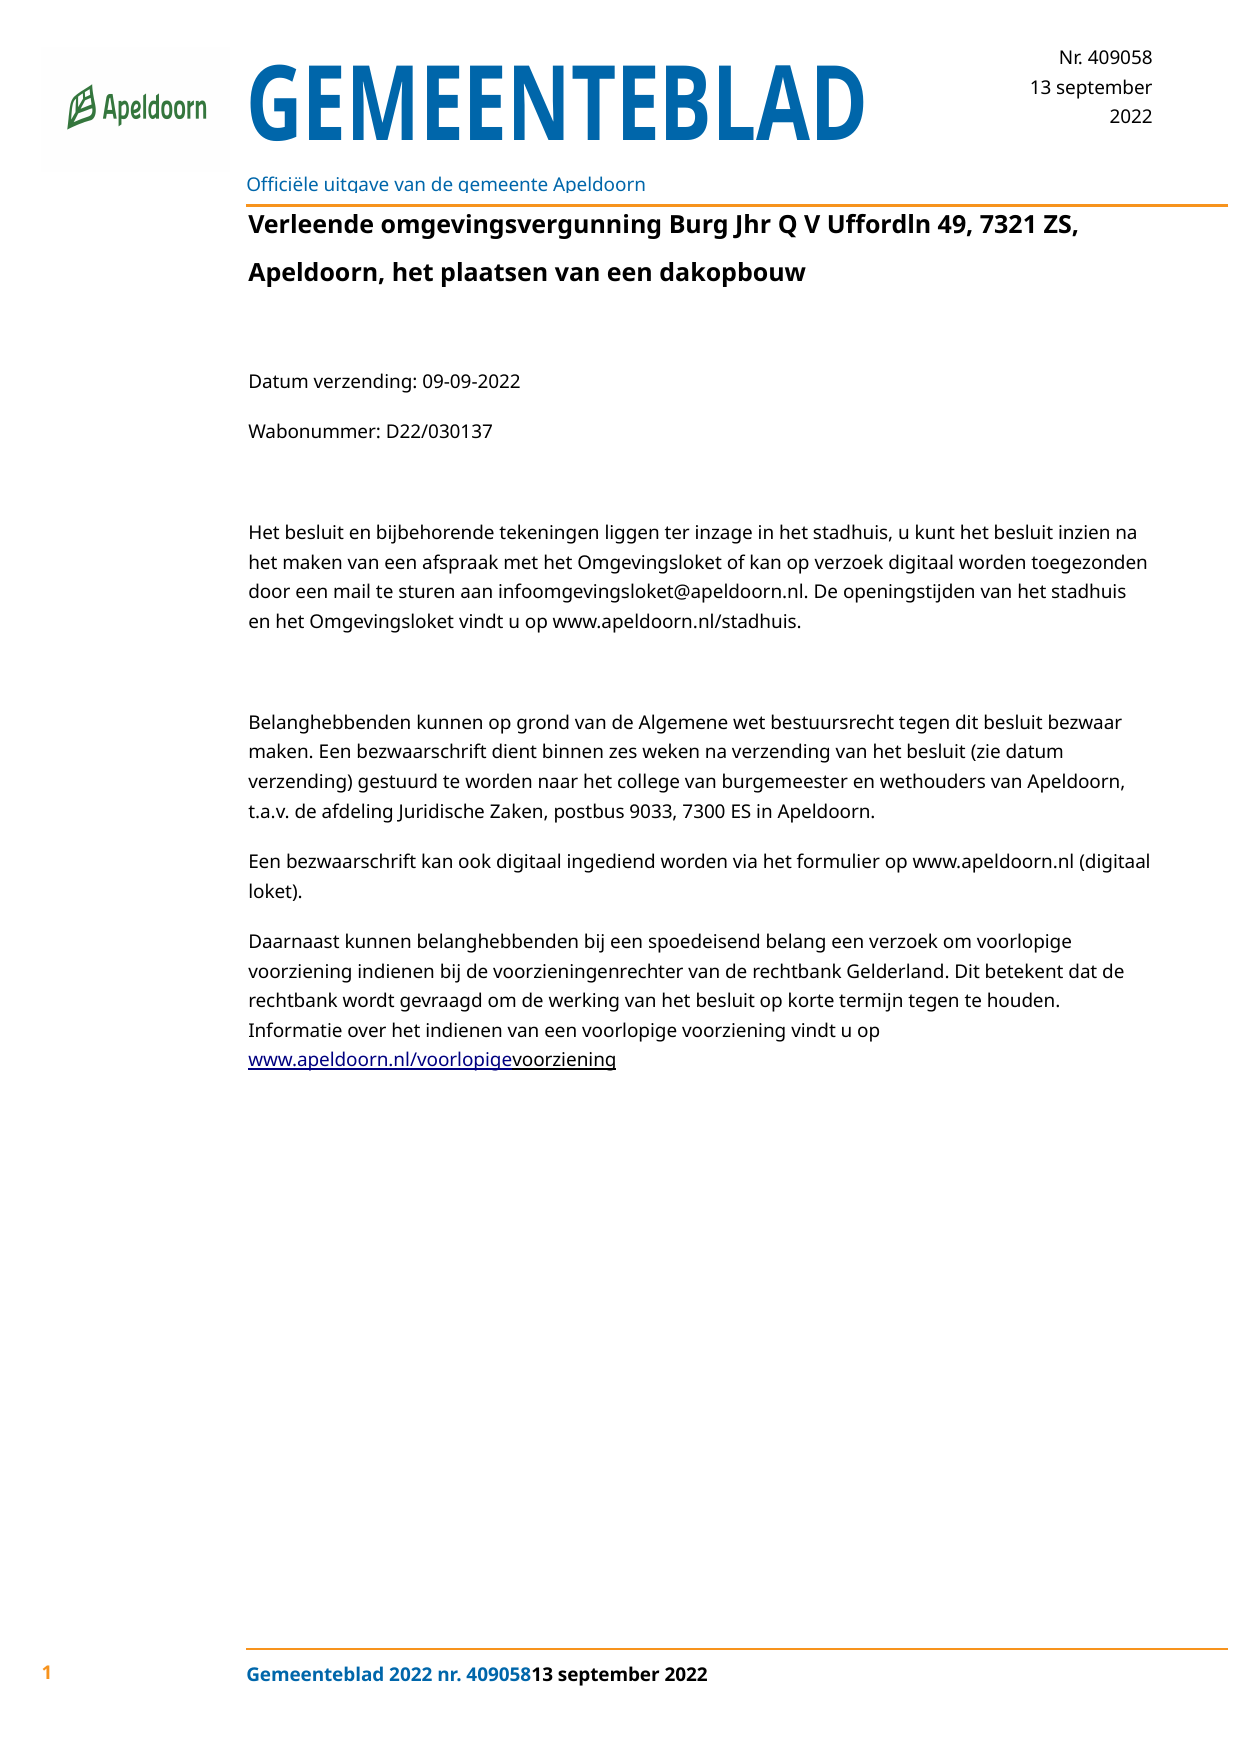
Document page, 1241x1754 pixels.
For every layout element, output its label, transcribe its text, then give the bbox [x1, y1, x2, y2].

text Belanghebbenden kunnen op grond van de Algemene wet bestuursrecht tegen dit besluit bezwaar maken. Een bezwaarschrift dient binnen zes weken na verzending van het besluit (zie datum verzending) gestuurd te worden naar het college van burgemeester en wethouders van Apeldoorn, t.a.v. de afdeling Juridische Zaken, postbus 9033, 7300 ES in Apeldoorn. [248, 709, 1152, 824]
text Datum verzending: 09-09-2022 [248, 368, 1152, 394]
text Verleende omgevingsvergunning Burg Jhr Q V Uffordln 49, 7321 ZS, Apeldoorn, het plaatsen van een dakopbouw [248, 207, 1152, 288]
text Wabonummer: D22/030137 [248, 419, 1152, 444]
text Daarnaast kunnen belanghebbenden bij een spoedeisend belang een verzoek om voorlopige voorziening indienen bij de voorzieningenrechter van de rechtbank Gelderland. Dit betekent dat de rechtbank wordt gevraagd om de werking van het besluit op korte termijn tegen te houden. Informatie over het indienen van een voorlopige voorziening vindt u op www.apeldoorn.nl/voorlopigevoorziening [248, 928, 1152, 1072]
picture [41, 47, 231, 172]
text Het besluit en bijbehorende tekeningen liggen ter inzage in het stadhuis, u kunt het besluit inzien na het maken van een afspraak met het Omgevingsloket of kan op verzoek digitaal worden toegezonden door een mail te sturen aan infoomgevingsloket@apeldoorn.nl. De openingstijden van het stadhuis en het Omgevingsloket vindt u op www.apeldoorn.nl/stadhuis. [248, 519, 1152, 634]
text Een bezwaarschrift kan ook digitaal ingediend worden via het formulier op www.apeldoorn.nl (digitaal loket). [248, 848, 1152, 904]
